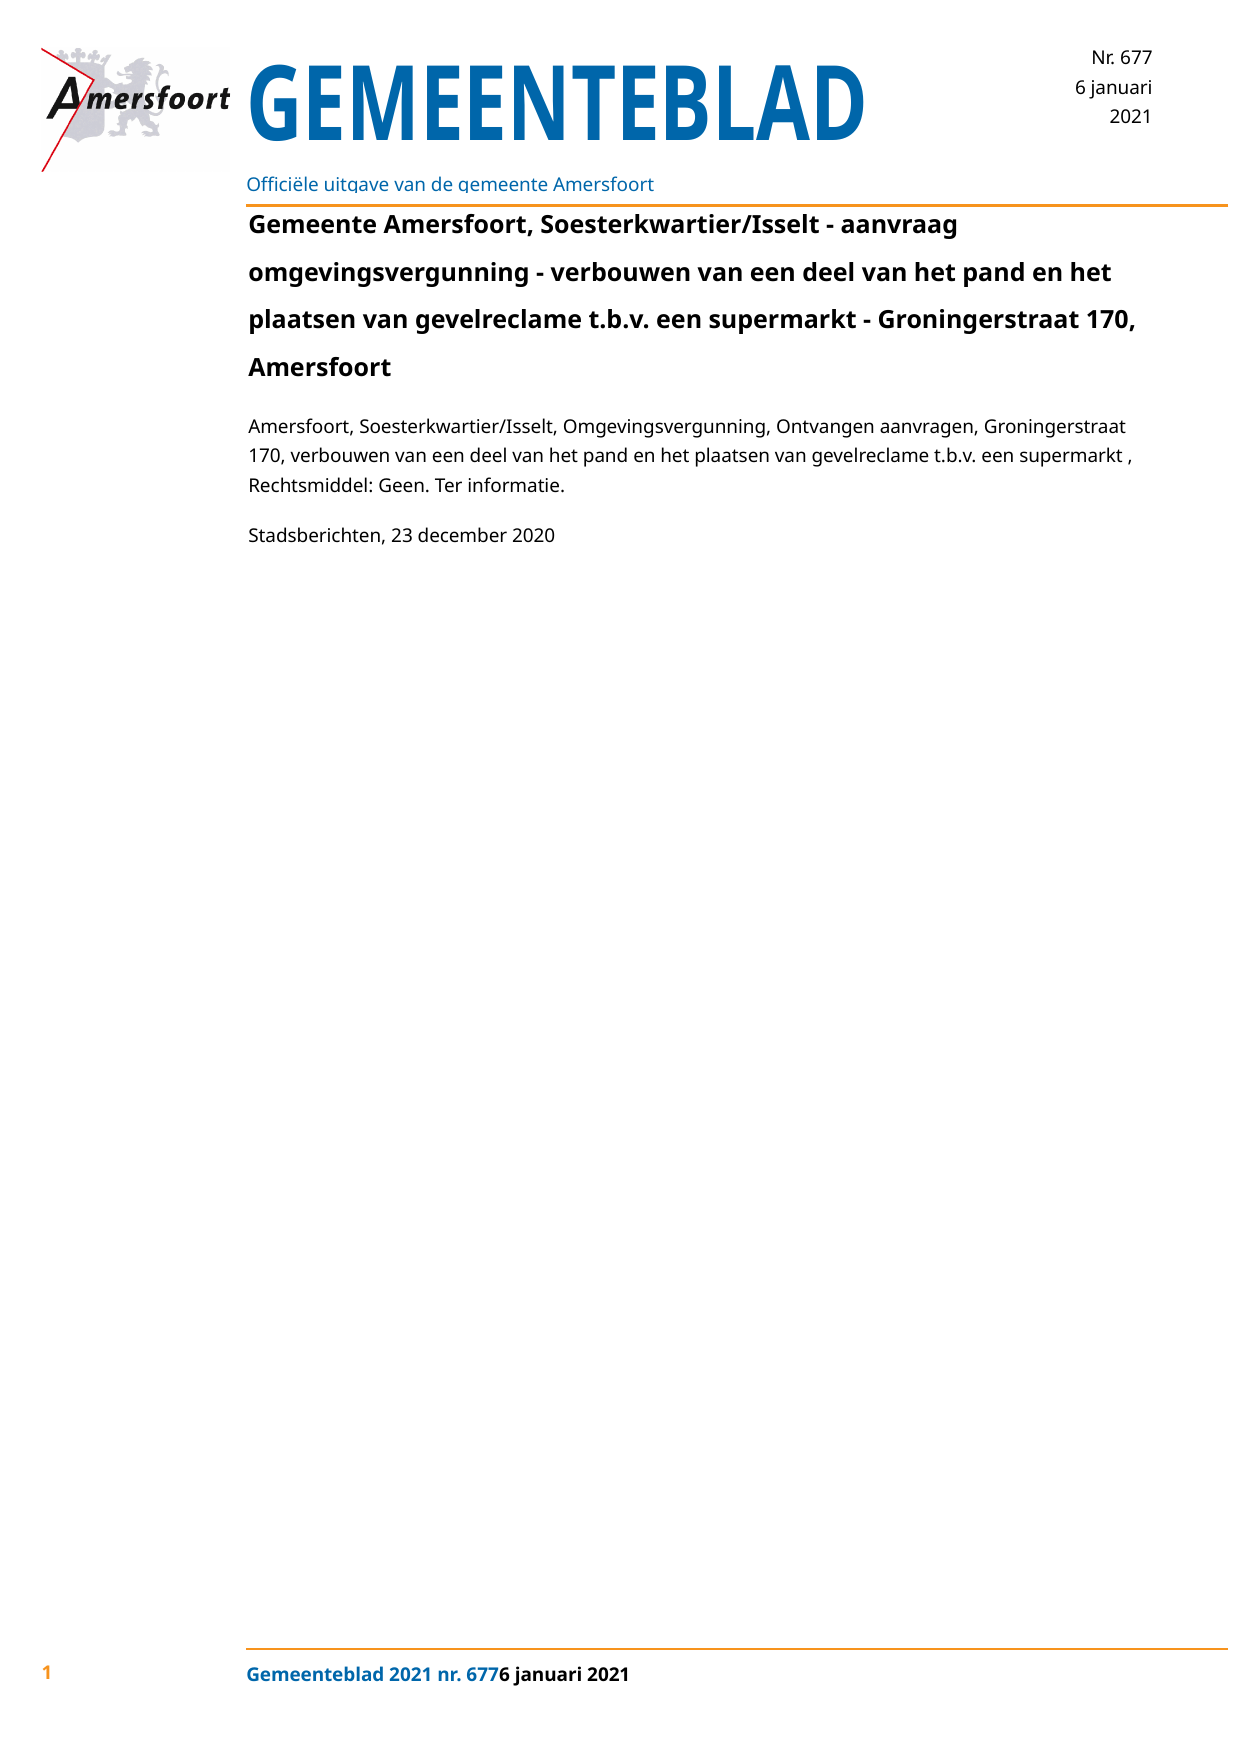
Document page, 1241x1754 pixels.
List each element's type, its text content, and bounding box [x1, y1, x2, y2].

text Stadsberichten, 23 december 2020 [248, 523, 1152, 548]
text Amersfoort, Soesterkwartier/Isselt, Omgevingsvergunning, Ontvangen aanvragen, Groningerstraat 170, verbouwen van een deel van het pand en het plaatsen van gevelreclame t.b.v. een supermarkt , Rechtsmiddel: Geen. Ter informatie. [248, 413, 1152, 498]
picture [41, 47, 231, 172]
text Gemeente Amersfoort, Soesterkwartier/Isselt - aanvraag omgevingsvergunning - verbouwen van een deel van het pand en het plaatsen van gevelreclame t.b.v. een supermarkt - Groningerstraat 170, Amersfoort [248, 207, 1152, 384]
